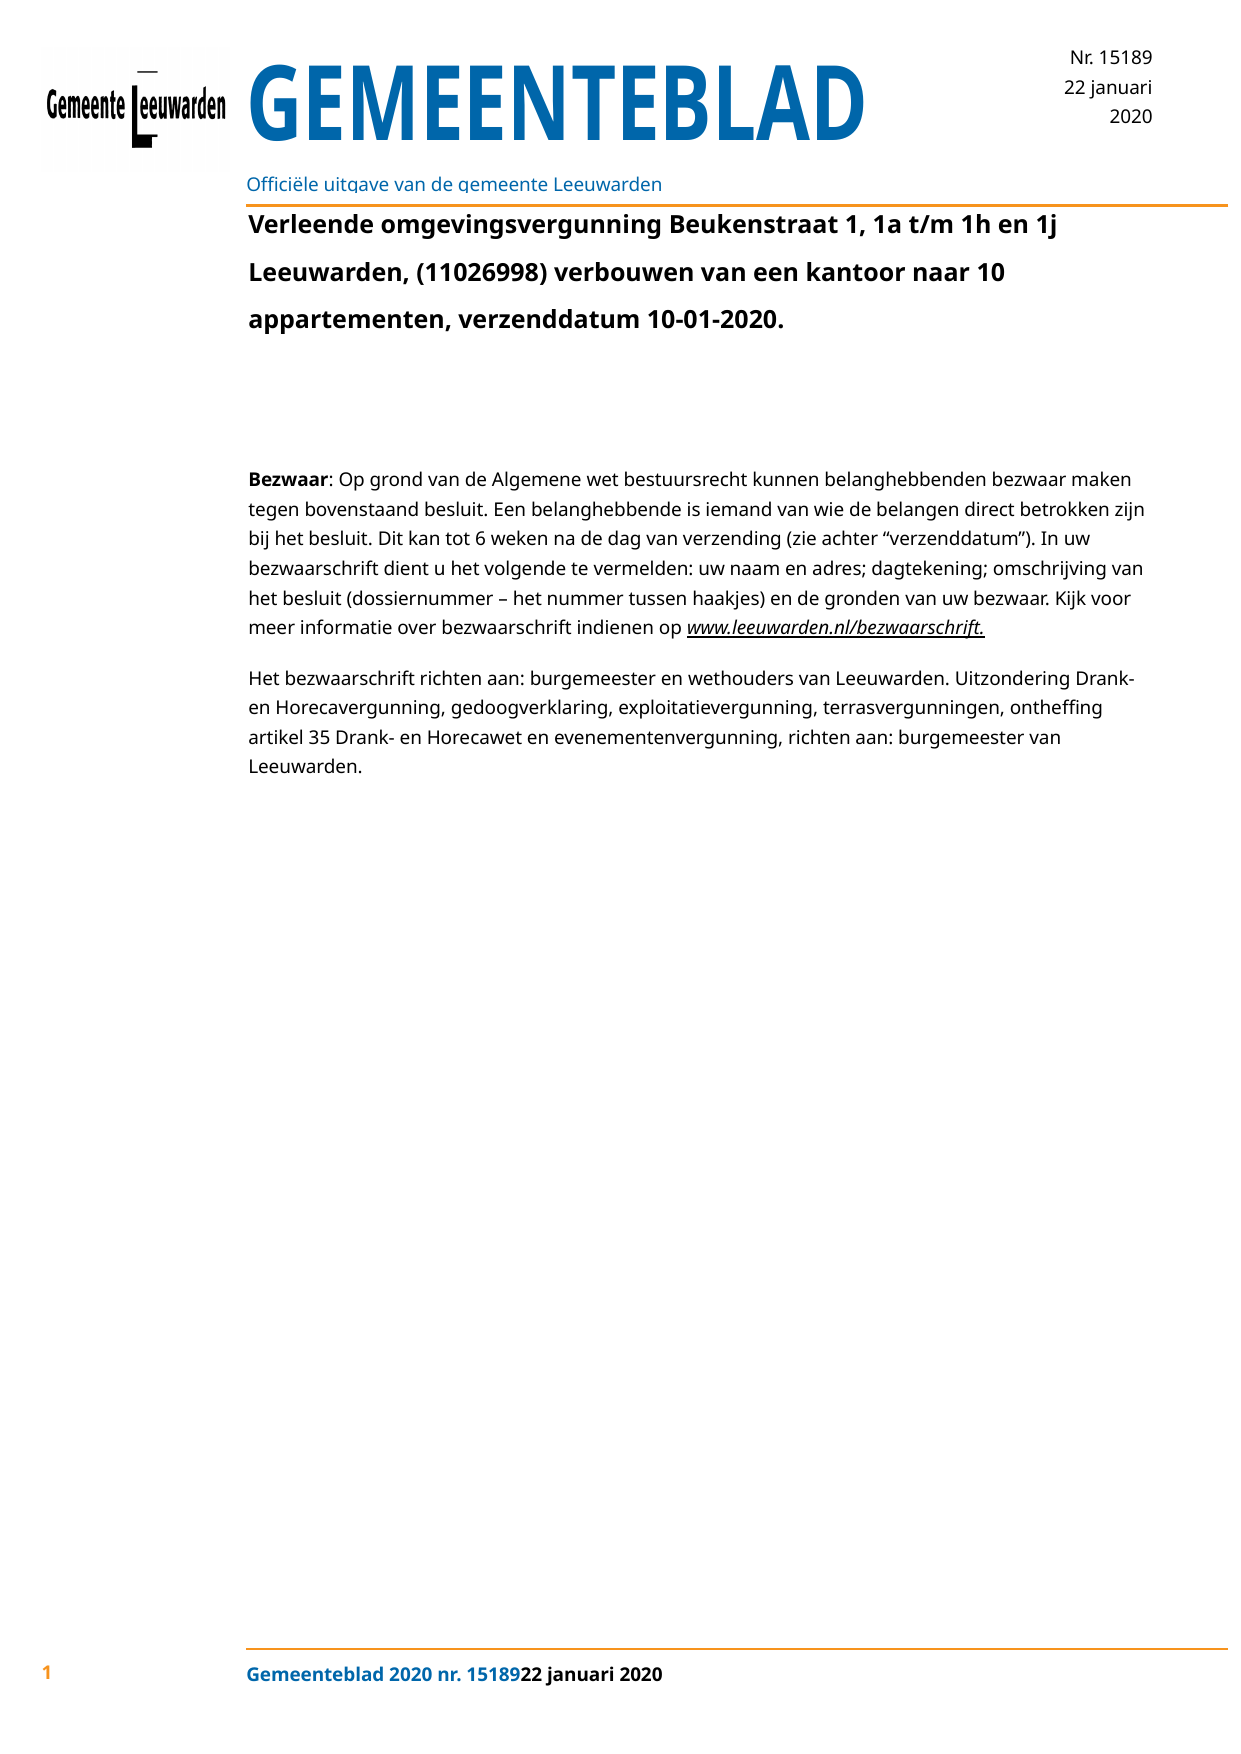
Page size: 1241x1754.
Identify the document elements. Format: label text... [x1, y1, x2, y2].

picture [41, 47, 231, 172]
text Het bezwaarschrift richten aan: burgemeester en wethouders van Leeuwarden. Uitzondering Drank- en Horecavergunning, gedoogverklaring, exploitatievergunning, terrasvergunningen, ontheffing artikel 35 Drank- en Horecawet en evenementenvergunning, richten aan: burgemeester van Leeuwarden. [248, 665, 1152, 779]
text Verleende omgevingsvergunning Beukenstraat 1, 1a t/m 1h en 1j Leeuwarden, (11026998) verbouwen van een kantoor naar 10 appartementen, verzenddatum 10-01-2020. [248, 207, 1152, 336]
text Bezwaar: Op grond van de Algemene wet bestuursrecht kunnen belanghebbenden bezwaar maken tegen bovenstaand besluit. Een belanghebbende is iemand van wie de belangen direct betrokken zijn bij het besluit. Dit kan tot 6 weken na de dag van verzending (zie achter “verzenddatum”). In uw bezwaarschrift dient u het volgende te vermelden: uw naam en adres; dagtekening; omschrijving van het besluit (dossiernummer – het nummer tussen haakjes) en de gronden van uw bezwaar. Kijk voor meer informatie over bezwaarschrift indienen op www.leeuwarden.nl/bezwaarschrift. [248, 466, 1152, 640]
